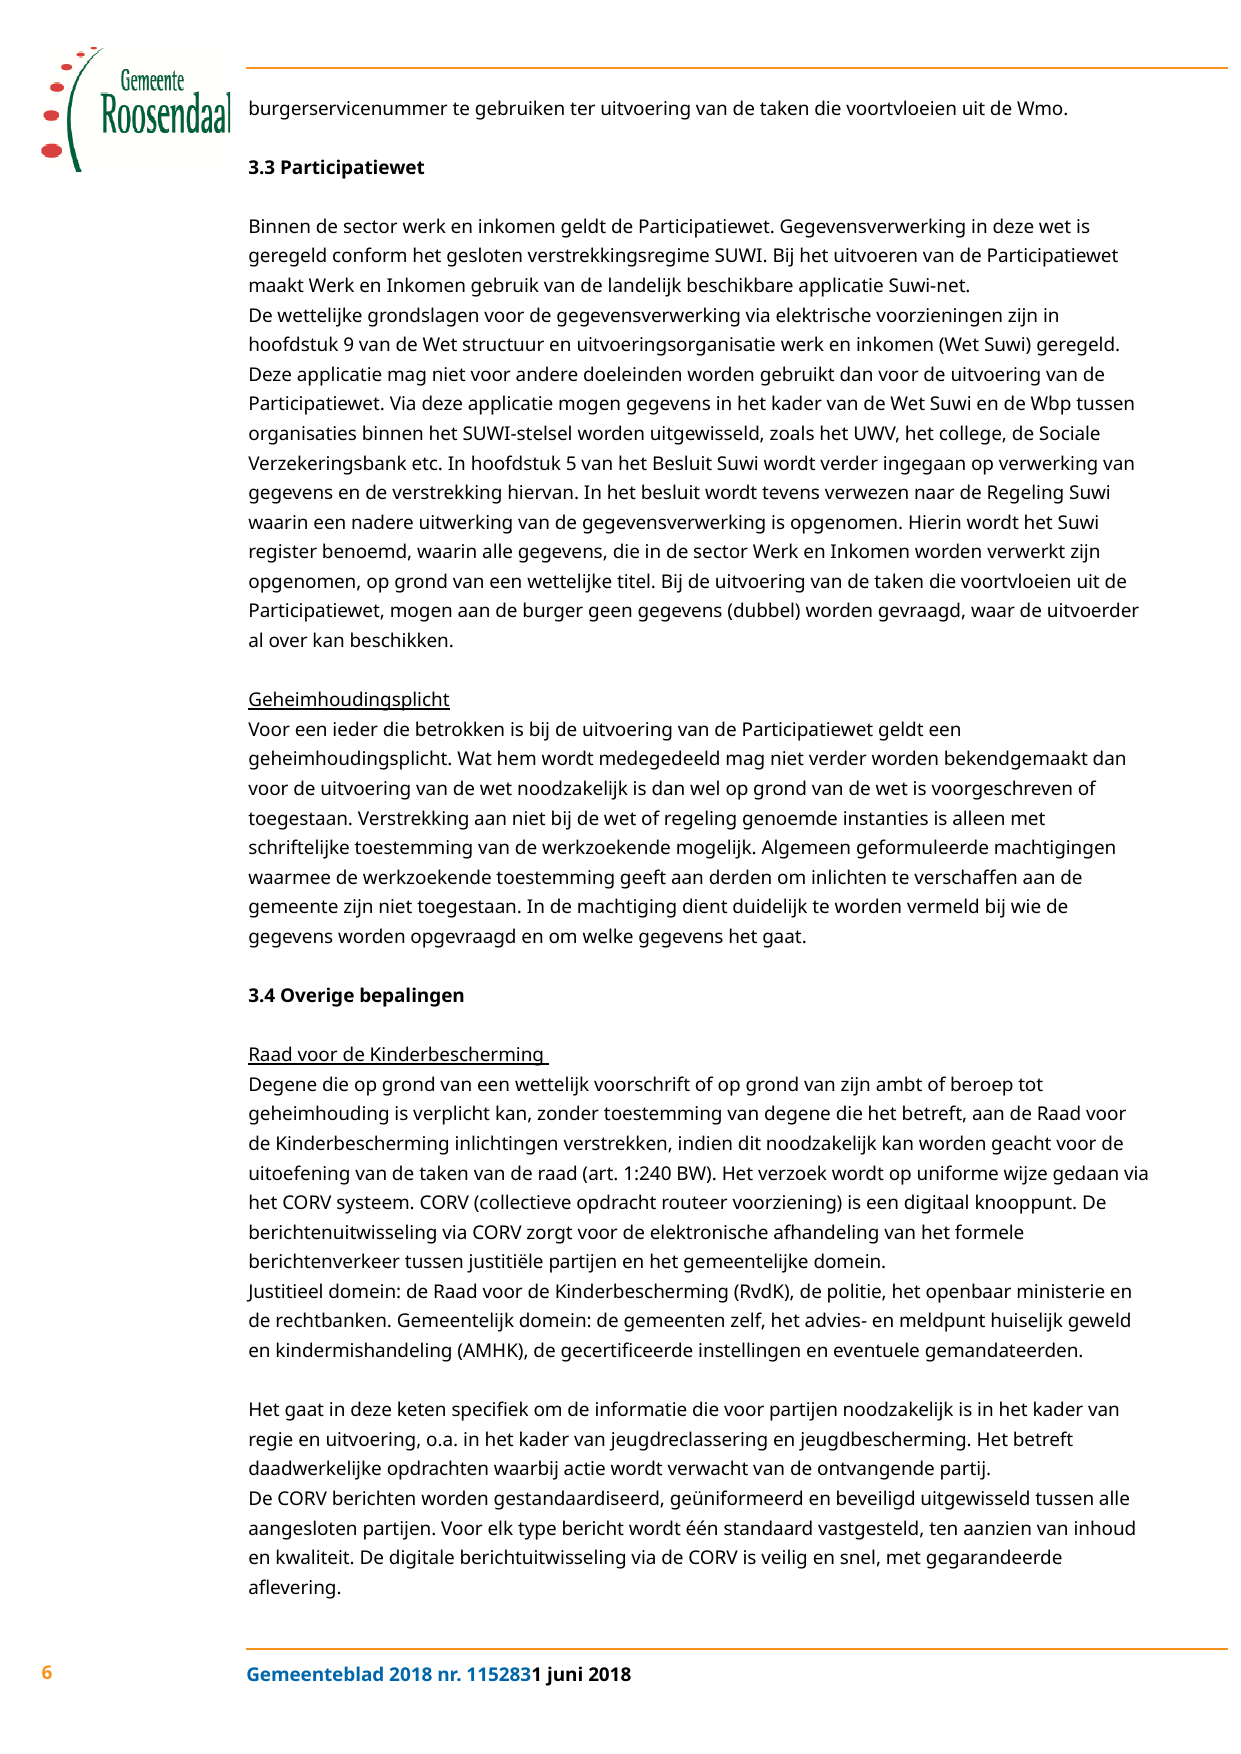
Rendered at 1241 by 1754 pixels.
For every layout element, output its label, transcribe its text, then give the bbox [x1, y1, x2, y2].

text 3.3 Participatiewet [248, 154, 1152, 180]
text De wettelijke grondslagen voor de gegevensverwerking via elektrische voorzieningen zijn in hoofdstuk 9 van de Wet structuur en uitvoeringsorganisatie werk en inkomen (Wet Suwi) geregeld. Deze applicatie mag niet voor andere doeleinden worden gebruikt dan voor de uitvoering van de Participatiewet. Via deze applicatie mogen gegevens in het kader van de Wet Suwi en de Wbp tussen organisaties binnen het SUWI-stelsel worden uitgewisseld, zoals het UWV, het college, de Sociale Verzekeringsbank etc. In hoofdstuk 5 van het Besluit Suwi wordt verder ingegaan op verwerking van gegevens en de verstrekking hiervan. In het besluit wordt tevens verwezen naar de Regeling Suwi waarin een nadere uitwerking van de gegevensverwerking is opgenomen. Hierin wordt het Suwi register benoemd, waarin alle gegevens, die in de sector Werk en Inkomen worden verwerkt zijn opgenomen, op grond van een wettelijke titel. Bij de uitvoering van de taken die voortvloeien uit de Participatiewet, mogen aan de burger geen gegevens (dubbel) worden gevraagd, waar de uitvoerder al over kan beschikken. [248, 302, 1152, 653]
text 3.4 Overige bepalingen [248, 982, 1152, 1008]
text Geheimhoudingsplicht [248, 686, 1152, 712]
text Justitieel domein: de Raad voor de Kinderbescherming (RvdK), de politie, het openbaar ministerie en de rechtbanken. Gemeentelijk domein: de gemeenten zelf, het advies- en meldpunt huiselijk geweld en kindermishandeling (AMHK), de gecertificeerde instellingen en eventuele gemandateerden. [248, 1278, 1152, 1363]
text Degene die op grond van een wettelijk voorschrift of op grond van zijn ambt of beroep tot geheimhouding is verplicht kan, zonder toestemming van degene die het betreft, aan de Raad voor de Kinderbescherming inlichtingen verstrekken, indien dit noodzakelijk kan worden geacht voor de uitoefening van de taken van de raad (art. 1:240 BW). Het verzoek wordt op uniforme wijze gedaan via het CORV systeem. CORV (collectieve opdracht routeer voorziening) is een digitaal knooppunt. De berichtenuitwisseling via CORV zorgt voor de elektronische afhandeling van het formele berichtenverkeer tussen justitiële partijen en het gemeentelijke domein. [248, 1071, 1152, 1274]
text Raad voor de Kinderbescherming [248, 1041, 1152, 1067]
picture [41, 47, 231, 172]
text De CORV berichten worden gestandaardiseerd, geüniformeerd en beveiligd uitgewisseld tussen alle aangesloten partijen. Voor elk type bericht wordt één standaard vastgesteld, ten aanzien van inhoud en kwaliteit. De digitale berichtuitwisseling via de CORV is veilig en snel, met gegarandeerde aflevering. [248, 1485, 1152, 1600]
text Het gaat in deze keten specifiek om de informatie die voor partijen noodzakelijk is in het kader van regie en uitvoering, o.a. in het kader van jeugdreclassering en jeugdbescherming. Het betreft daadwerkelijke opdrachten waarbij actie wordt verwacht van de ontvangende partij. [248, 1396, 1152, 1481]
text burgerservicenummer te gebruiken ter uitvoering van de taken die voortvloeien uit de Wmo. [248, 95, 1152, 121]
text Voor een ieder die betrokken is bij de uitvoering van de Participatiewet geldt een geheimhoudingsplicht. Wat hem wordt medegedeeld mag niet verder worden bekendgemaakt dan voor de uitvoering van de wet noodzakelijk is dan wel op grond van de wet is voorgeschreven of toegestaan. Verstrekking aan niet bij de wet of regeling genoemde instanties is alleen met schriftelijke toestemming van de werkzoekende mogelijk. Algemeen geformuleerde machtigingen waarmee de werkzoekende toestemming geeft aan derden om inlichten te verschaffen aan de gemeente zijn niet toegestaan. In de machtiging dient duidelijk te worden vermeld bij wie de gegevens worden opgevraagd en om welke gegevens het gaat. [248, 716, 1152, 949]
text Binnen de sector werk en inkomen geldt de Participatiewet. Gegevensverwerking in deze wet is geregeld conform het gesloten verstrekkingsregime SUWI. Bij het uitvoeren van de Participatiewet maakt Werk en Inkomen gebruik van de landelijk beschikbare applicatie Suwi-net. [248, 213, 1152, 298]
